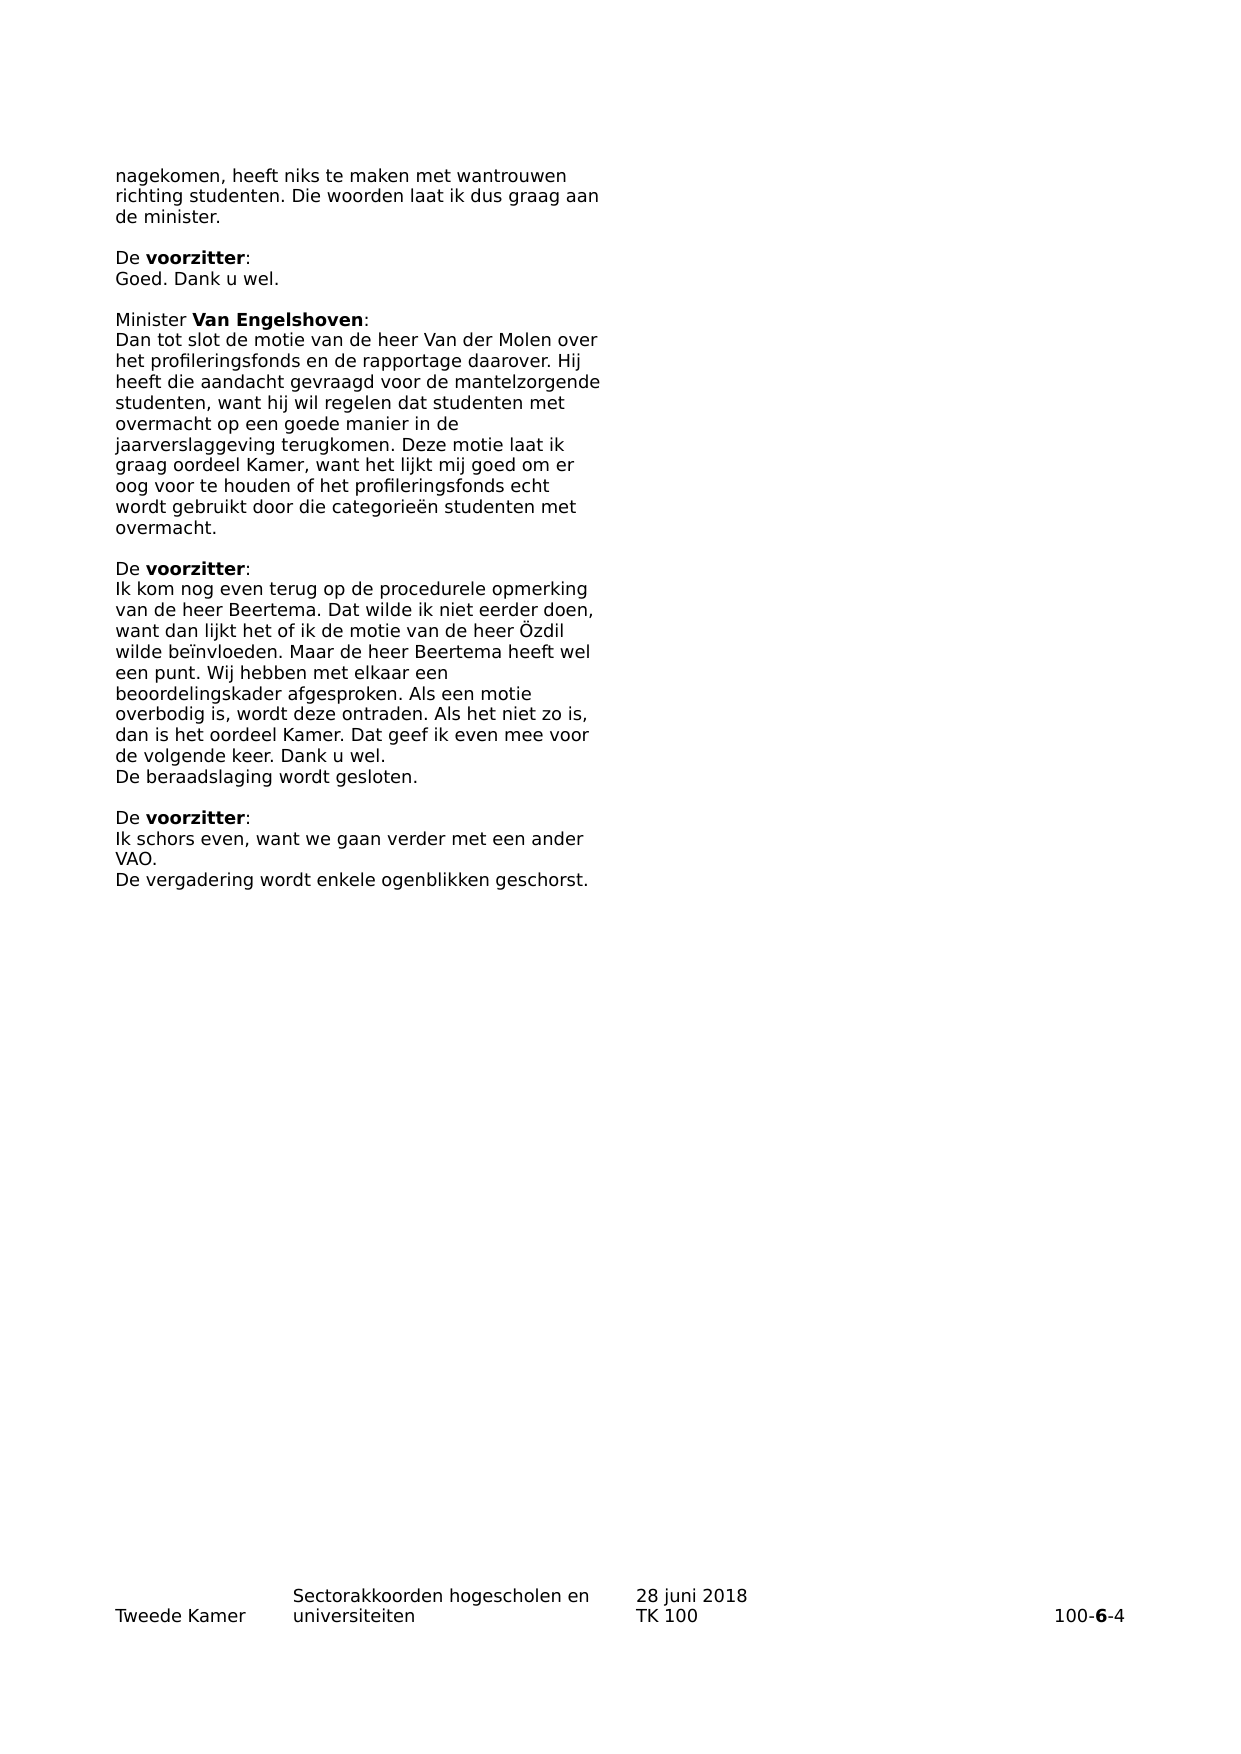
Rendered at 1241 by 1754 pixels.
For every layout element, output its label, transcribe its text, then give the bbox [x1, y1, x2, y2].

text De vergadering wordt enkele ogenblikken geschorst. [115, 870, 605, 891]
text Minister Van Engelshoven: [115, 309, 605, 330]
text Dan tot slot de motie van de heer Van der Molen over het profileringsfonds en de rapportage daarover. Hij heeft die aandacht gevraagd voor de mantelzorgende studenten, want hij wil regelen dat studenten met overmacht op een goede manier in de jaarverslaggeving terugkomen. Deze motie laat ik graag oordeel Kamer, want het lijkt mij goed om er oog voor te houden of het profileringsfonds echt wordt gebruikt door die categorieën studenten met overmacht. [115, 330, 605, 538]
text Ik schors even, want we gaan verder met een ander VAO. [115, 828, 605, 870]
text nagekomen, heeft niks te maken met wantrouwen richting studenten. Die woorden laat ik dus graag aan de minister. [115, 165, 605, 228]
text Ik kom nog even terug op de procedurele opmerking van de heer Beertema. Dat wilde ik niet eerder doen, want dan lijkt het of ik de motie van de heer Özdil wilde beïnvloeden. Maar de heer Beertema heeft wel een punt. Wij hebben met elkaar een beoordelingskader afgesproken. Als een motie overbodig is, wordt deze ontraden. Als het niet zo is, dan is het oordeel Kamer. Dat geef ik even mee voor de volgende keer. Dank u wel. [115, 579, 605, 767]
text De voorzitter: [115, 558, 605, 579]
text De voorzitter: [115, 248, 605, 268]
text De beraadslaging wordt gesloten. [115, 767, 605, 787]
text De voorzitter: [115, 807, 605, 828]
text Goed. Dank u wel. [115, 268, 605, 289]
